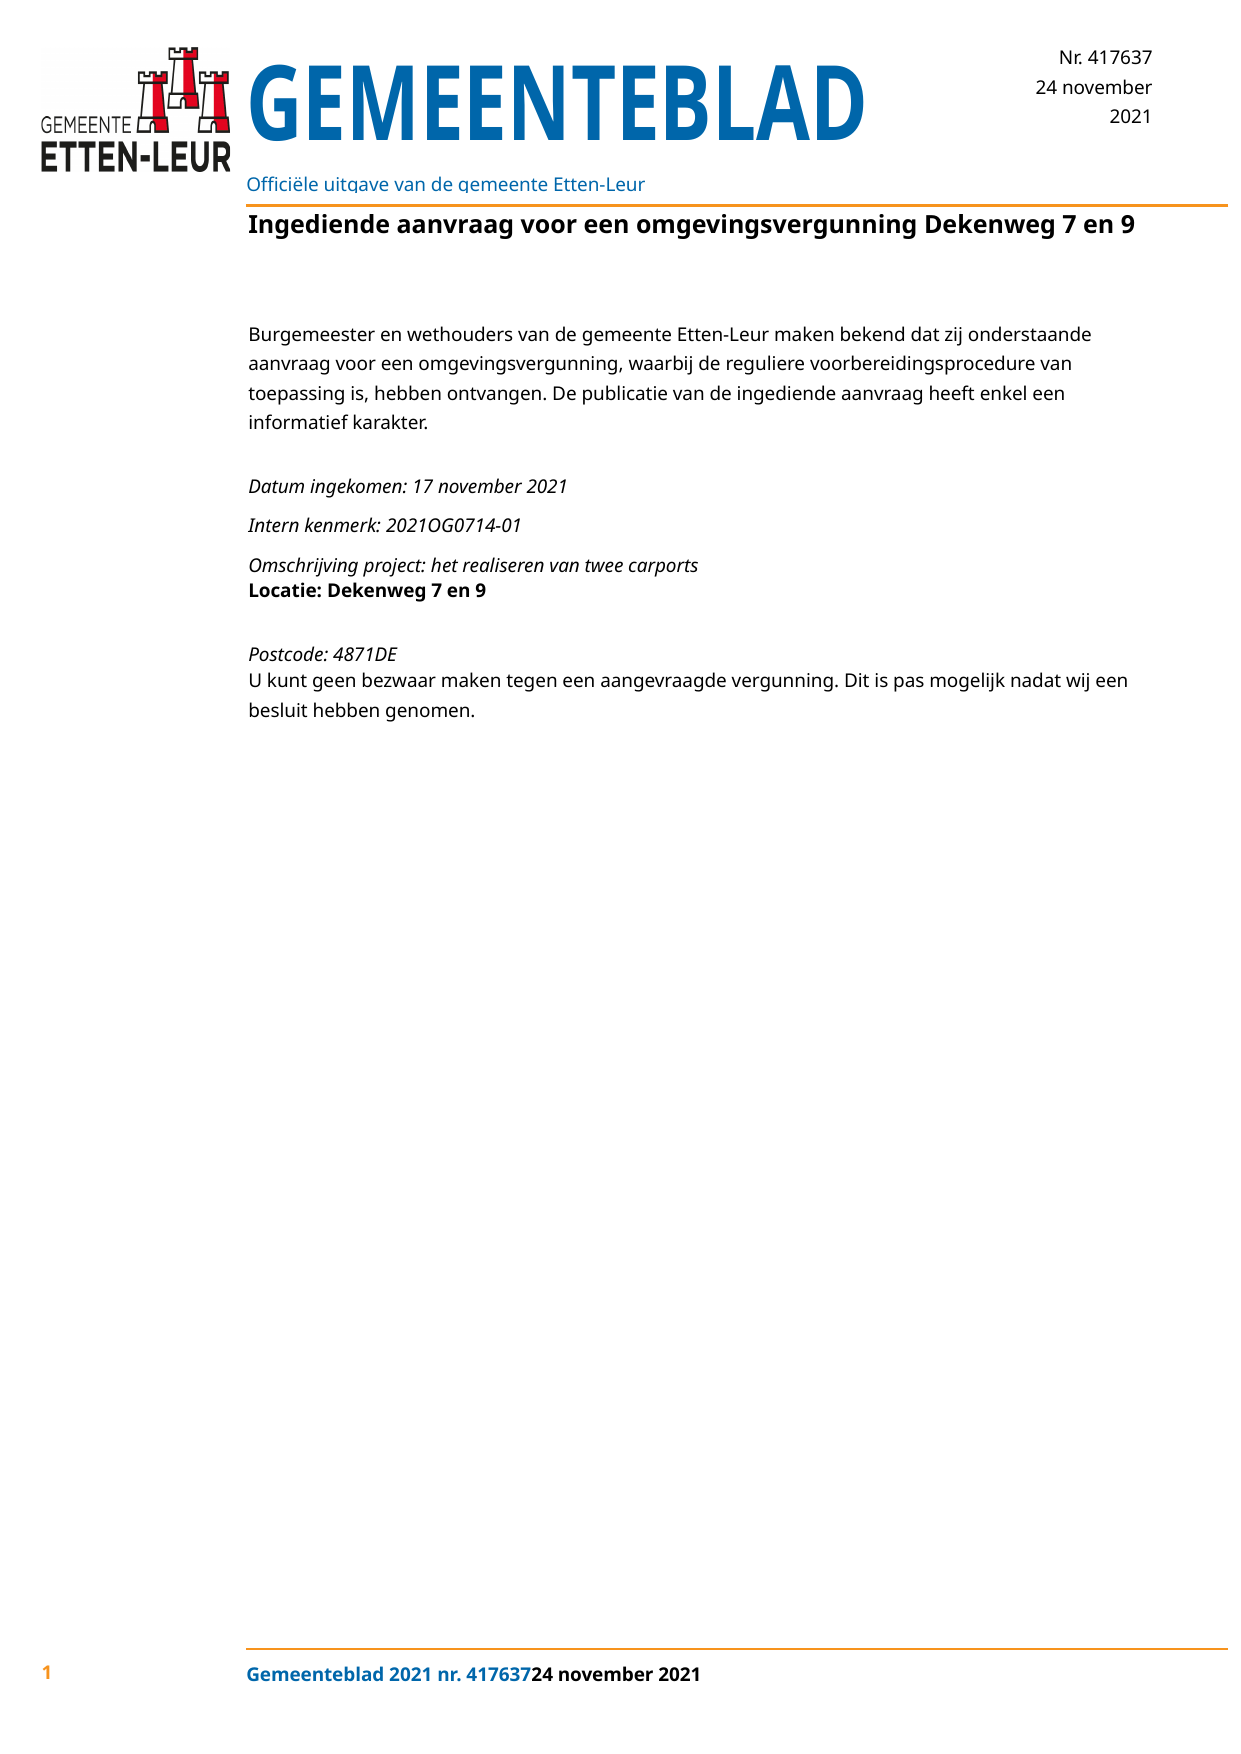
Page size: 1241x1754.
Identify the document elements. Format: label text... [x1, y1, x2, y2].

picture [41, 47, 231, 172]
text Intern kenmerk: 2021OG0714-01 [248, 513, 1152, 538]
text U kunt geen bezwaar maken tegen een aangevraagde vergunning. Dit is pas mogelijk nadat wij een besluit hebben genomen. [248, 667, 1152, 723]
text Omschrijving project: het realiseren van twee carports [248, 552, 1152, 578]
text Postcode: 4871DE [248, 642, 1152, 667]
text Locatie: Dekenweg 7 en 9 [248, 578, 1152, 603]
text Ingediende aanvraag voor een omgevingsvergunning Dekenweg 7 en 9 [248, 207, 1152, 241]
text Burgemeester en wethouders van de gemeente Etten-Leur maken bekend dat zij onderstaande aanvraag voor een omgevingsvergunning, waarbij de reguliere voorbereidingsprocedure van toepassing is, hebben ontvangen. De publicatie van de ingediende aanvraag heeft enkel een informatief karakter. [248, 321, 1152, 435]
text Datum ingekomen: 17 november 2021 [248, 473, 1152, 499]
